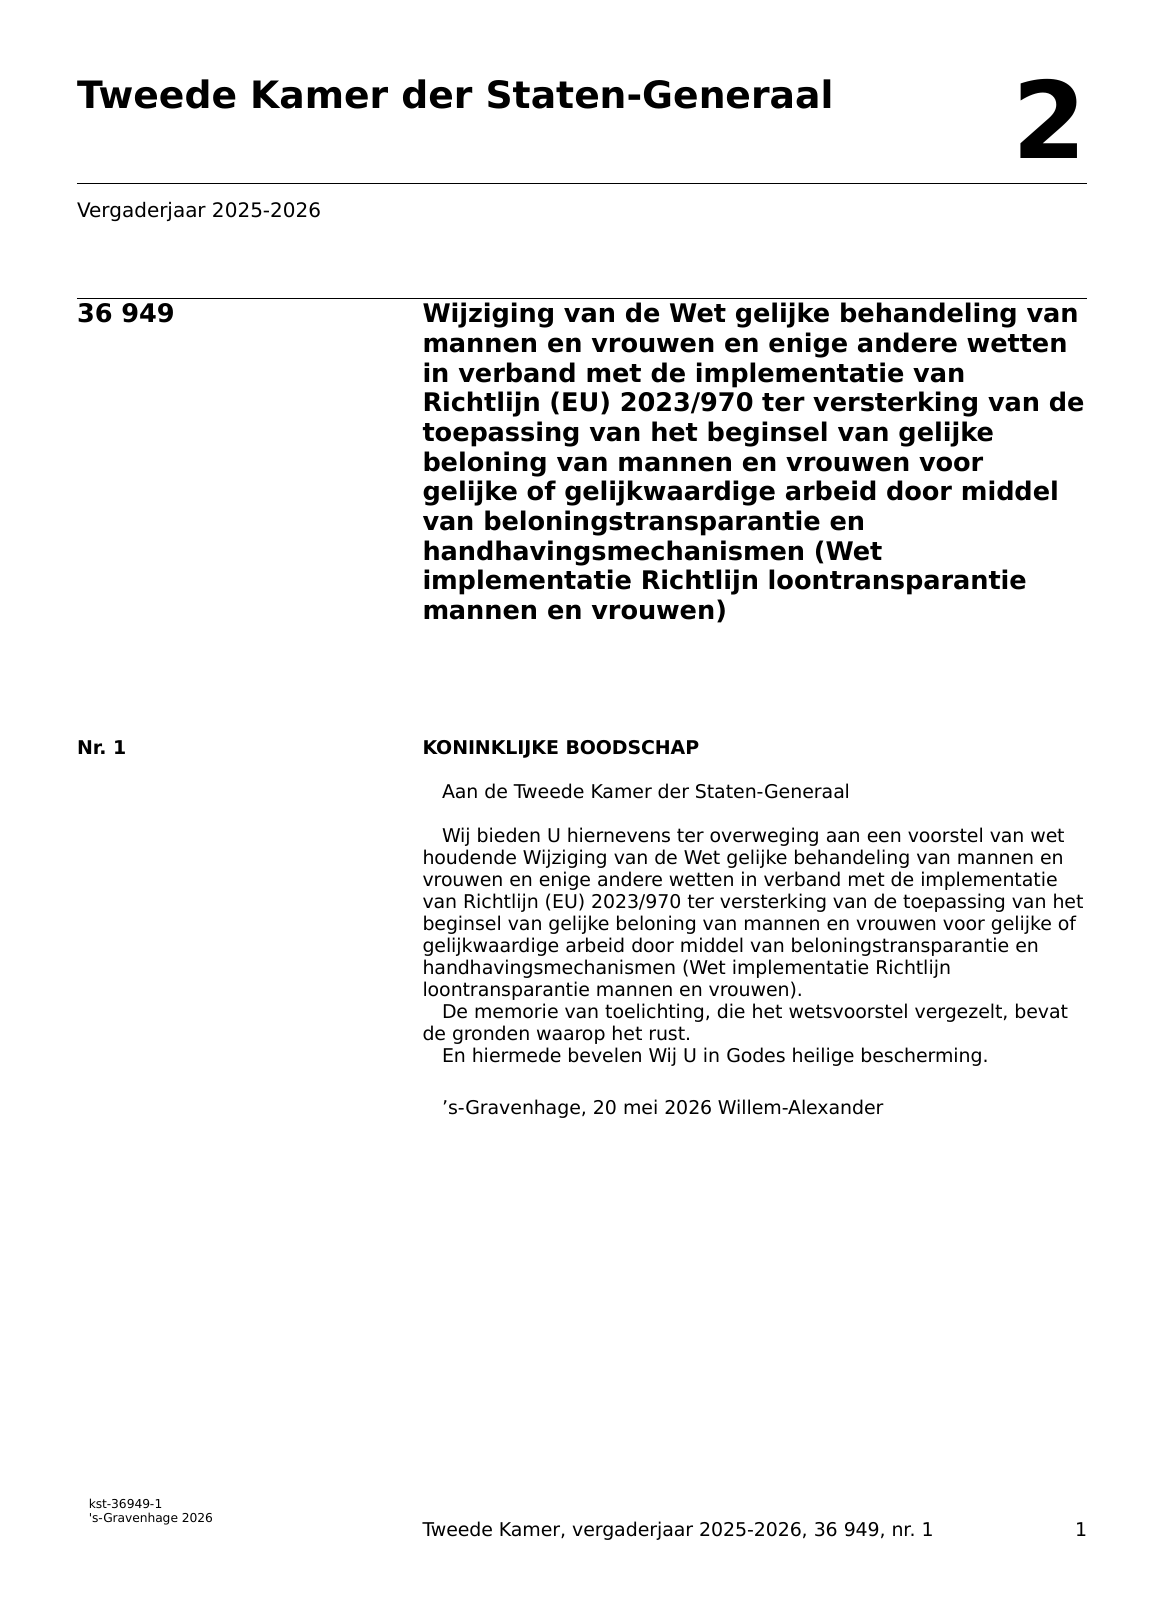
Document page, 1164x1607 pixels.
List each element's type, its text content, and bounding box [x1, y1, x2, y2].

text En hiermede bevelen Wij U in Godes heilige bescherming. [422, 1045, 1087, 1067]
text kst-36949-1 [88, 1497, 323, 1511]
table_header Tweede Kamer der Staten-Generaal [77, 59, 886, 183]
table_header 2 [886, 59, 1087, 183]
subtitle 36 949 Wijziging van de Wet gelijke behandeling van mannen en vrouwen en enige andere wetten in verband met de implementatie van Richtlijn (EU) 2023/970 ter versterking van de toepassing van het beginsel van gelijke beloning van mannen en vrouwen voor gelijke of gelijkwaardige arbeid door middel van beloningstransparantie en handhavingsmechanismen (Wet implementatie Richtlijn loontransparantie mannen en vrouwen) [77, 299, 1087, 626]
text Wij bieden U hiernevens ter overweging aan een voorstel van wet houdende Wijziging van de Wet gelijke behandeling van mannen en vrouwen en enige andere wetten in verband met de implementatie van Richtlijn (EU) 2023/970 ter versterking van de toepassing van het beginsel van gelijke beloning van mannen en vrouwen voor gelijke of gelijkwaardige arbeid door middel van beloningstransparantie en handhavingsmechanismen (Wet implementatie Richtlijn loontransparantie mannen en vrouwen). [422, 825, 1087, 1001]
text Aan de Tweede Kamer der Staten-Generaal [422, 781, 1087, 803]
text De memorie van toelichting, die het wetsvoorstel vergezelt, bevat de gronden waarop het rust. [422, 1001, 1087, 1045]
table_cell Vergaderjaar 2025-2026 [77, 184, 1087, 298]
subtitle Nr. 1 KONINKLIJKE BOODSCHAP [77, 737, 1087, 758]
text 's-Gravenhage 2026 [88, 1511, 323, 1525]
text ’s-Gravenhage, 20 mei 2026 Willem-Alexander [422, 1097, 1087, 1119]
